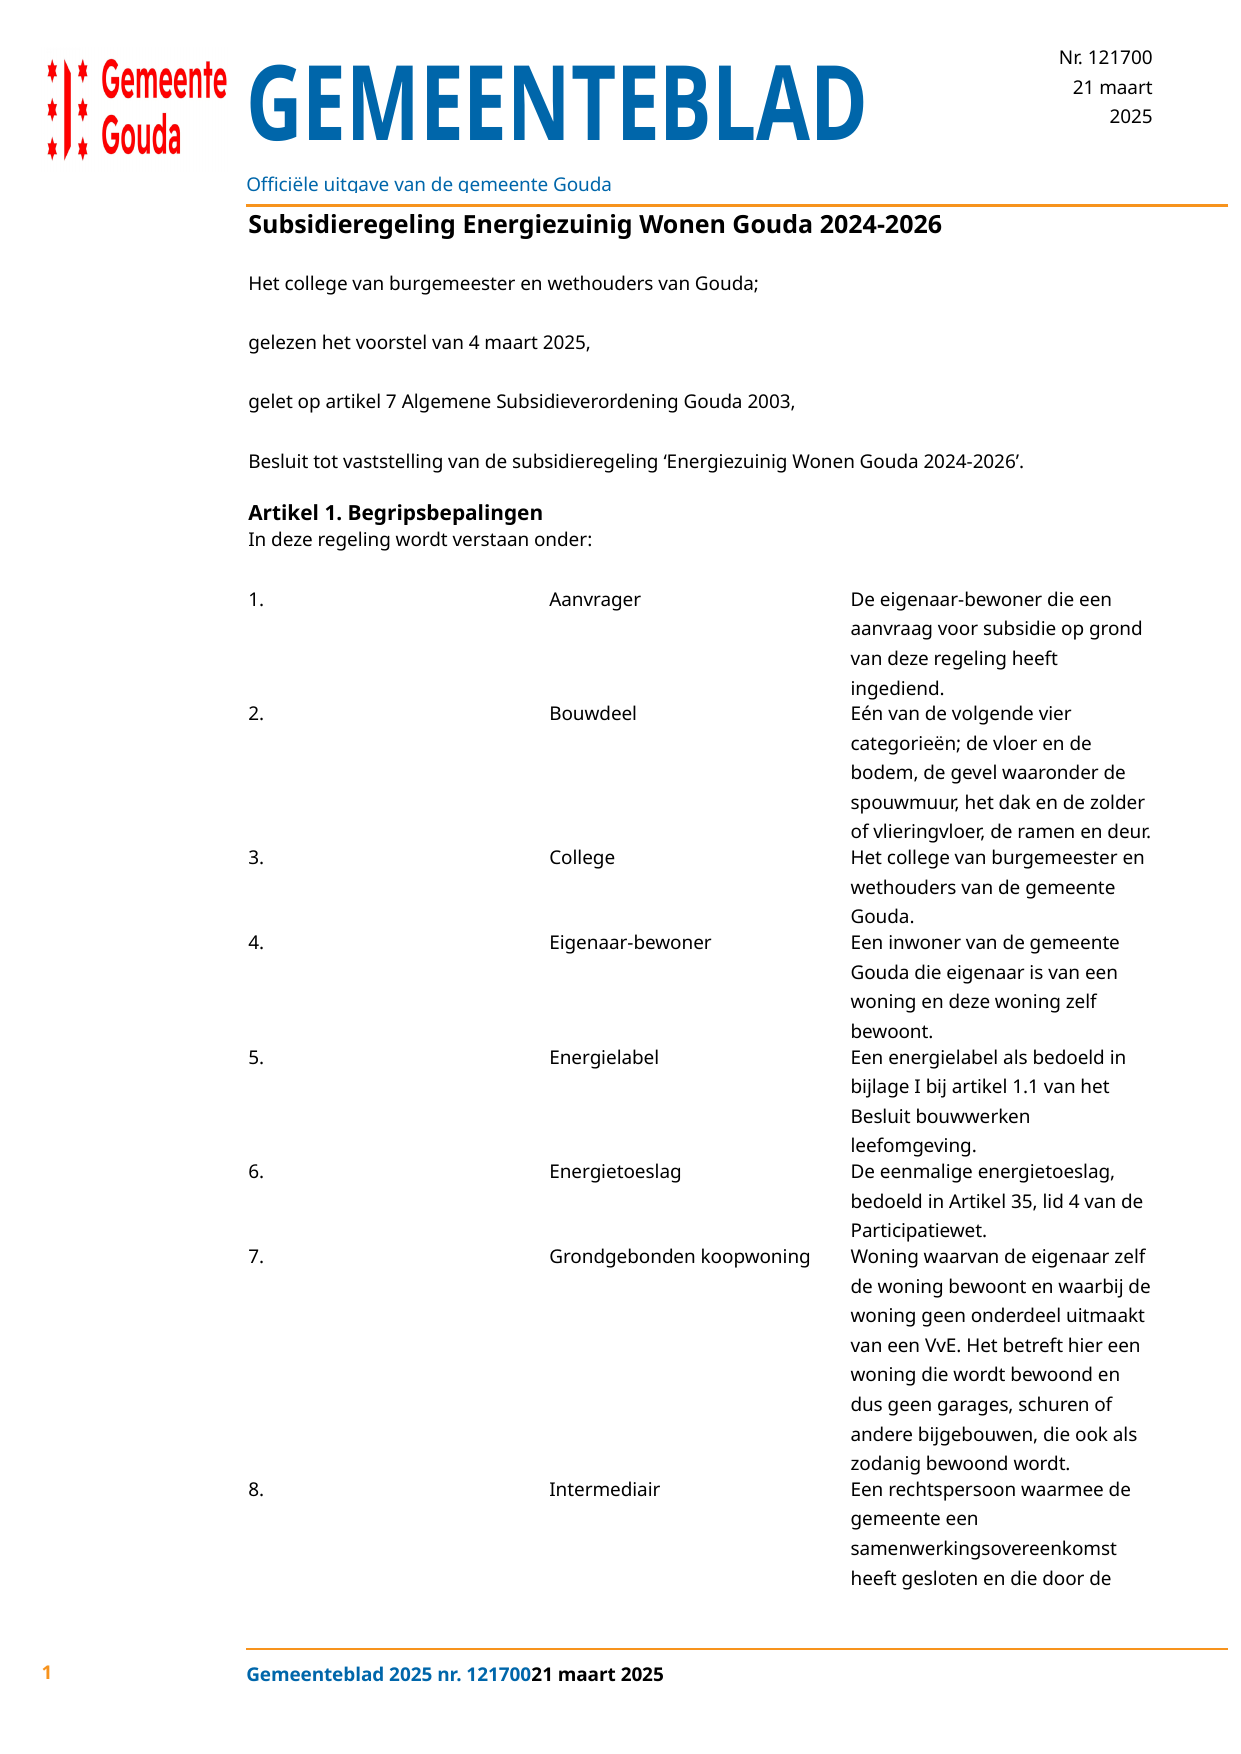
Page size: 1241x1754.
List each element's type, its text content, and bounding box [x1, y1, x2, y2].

table_cell [248, 1158, 549, 1243]
table_cell [248, 700, 549, 844]
table_cell De eenmalige energietoeslag, bedoeld in Artikel 35, lid 4 van de Participatiewet. [850, 1158, 1152, 1243]
table_cell Bouwdeel [549, 700, 850, 844]
picture [41, 47, 231, 172]
table_cell Een rechtspersoon waarmee de gemeente een samenwerkingsovereenkomst heeft gesloten en die door de [850, 1476, 1152, 1591]
table_cell College [549, 845, 850, 929]
text gelet op artikel 7 Algemene Subsidieverordening Gouda 2003, [248, 389, 1152, 414]
table_cell Energietoeslag [549, 1158, 850, 1243]
text Het college van burgemeester en wethouders van Gouda; [248, 270, 1152, 296]
table_header De eigenaar-bewoner die een aanvraag voor subsidie op grond van deze regeling heeft ingediend. [850, 586, 1152, 700]
table_cell Intermediair [549, 1476, 850, 1591]
table_cell Eigenaar-bewoner [549, 929, 850, 1044]
table_cell Een energielabel als bedoeld in bijlage I bij artikel 1.1 van het Besluit bouwwerken leefomgeving. [850, 1044, 1152, 1158]
table_cell Eén van de volgende vier categorieën; de vloer en de bodem, de gevel waaronder de spouwmuur, het dak en de zolder of vlieringvloer, de ramen en deur. [850, 700, 1152, 844]
table_cell [248, 845, 549, 929]
table_cell Een inwoner van de gemeente Gouda die eigenaar is van een woning en deze woning zelf bewoont. [850, 929, 1152, 1044]
table_cell Woning waarvan de eigenaar zelf de woning bewoont en waarbij de woning geen onderdeel uitmaakt van een VvE. Het betreft hier een woning die wordt bewoond en dus geen garages, schuren of andere bijgebouwen, die ook als zodanig bewoond wordt. [850, 1243, 1152, 1476]
table_cell Het college van burgemeester en wethouders van de gemeente Gouda. [850, 845, 1152, 929]
text In deze regeling wordt verstaan onder: [248, 527, 1152, 552]
text Besluit tot vaststelling van de subsidieregeling ‘Energiezuinig Wonen Gouda 2024-2026’. [248, 448, 1152, 473]
text Artikel 1. Begripsbepalingen [248, 498, 1152, 527]
table_cell [248, 1243, 549, 1476]
table_cell Grondgebonden koopwoning [549, 1243, 850, 1476]
table_cell [248, 1476, 549, 1591]
table_header [248, 586, 549, 700]
table_cell Energielabel [549, 1044, 850, 1158]
text gelezen het voorstel van 4 maart 2025, [248, 329, 1152, 355]
text Subsidieregeling Energiezuinig Wonen Gouda 2024-2026 [248, 207, 1152, 241]
table_header Aanvrager [549, 586, 850, 700]
table_cell [248, 929, 549, 1044]
table_cell [248, 1044, 549, 1158]
